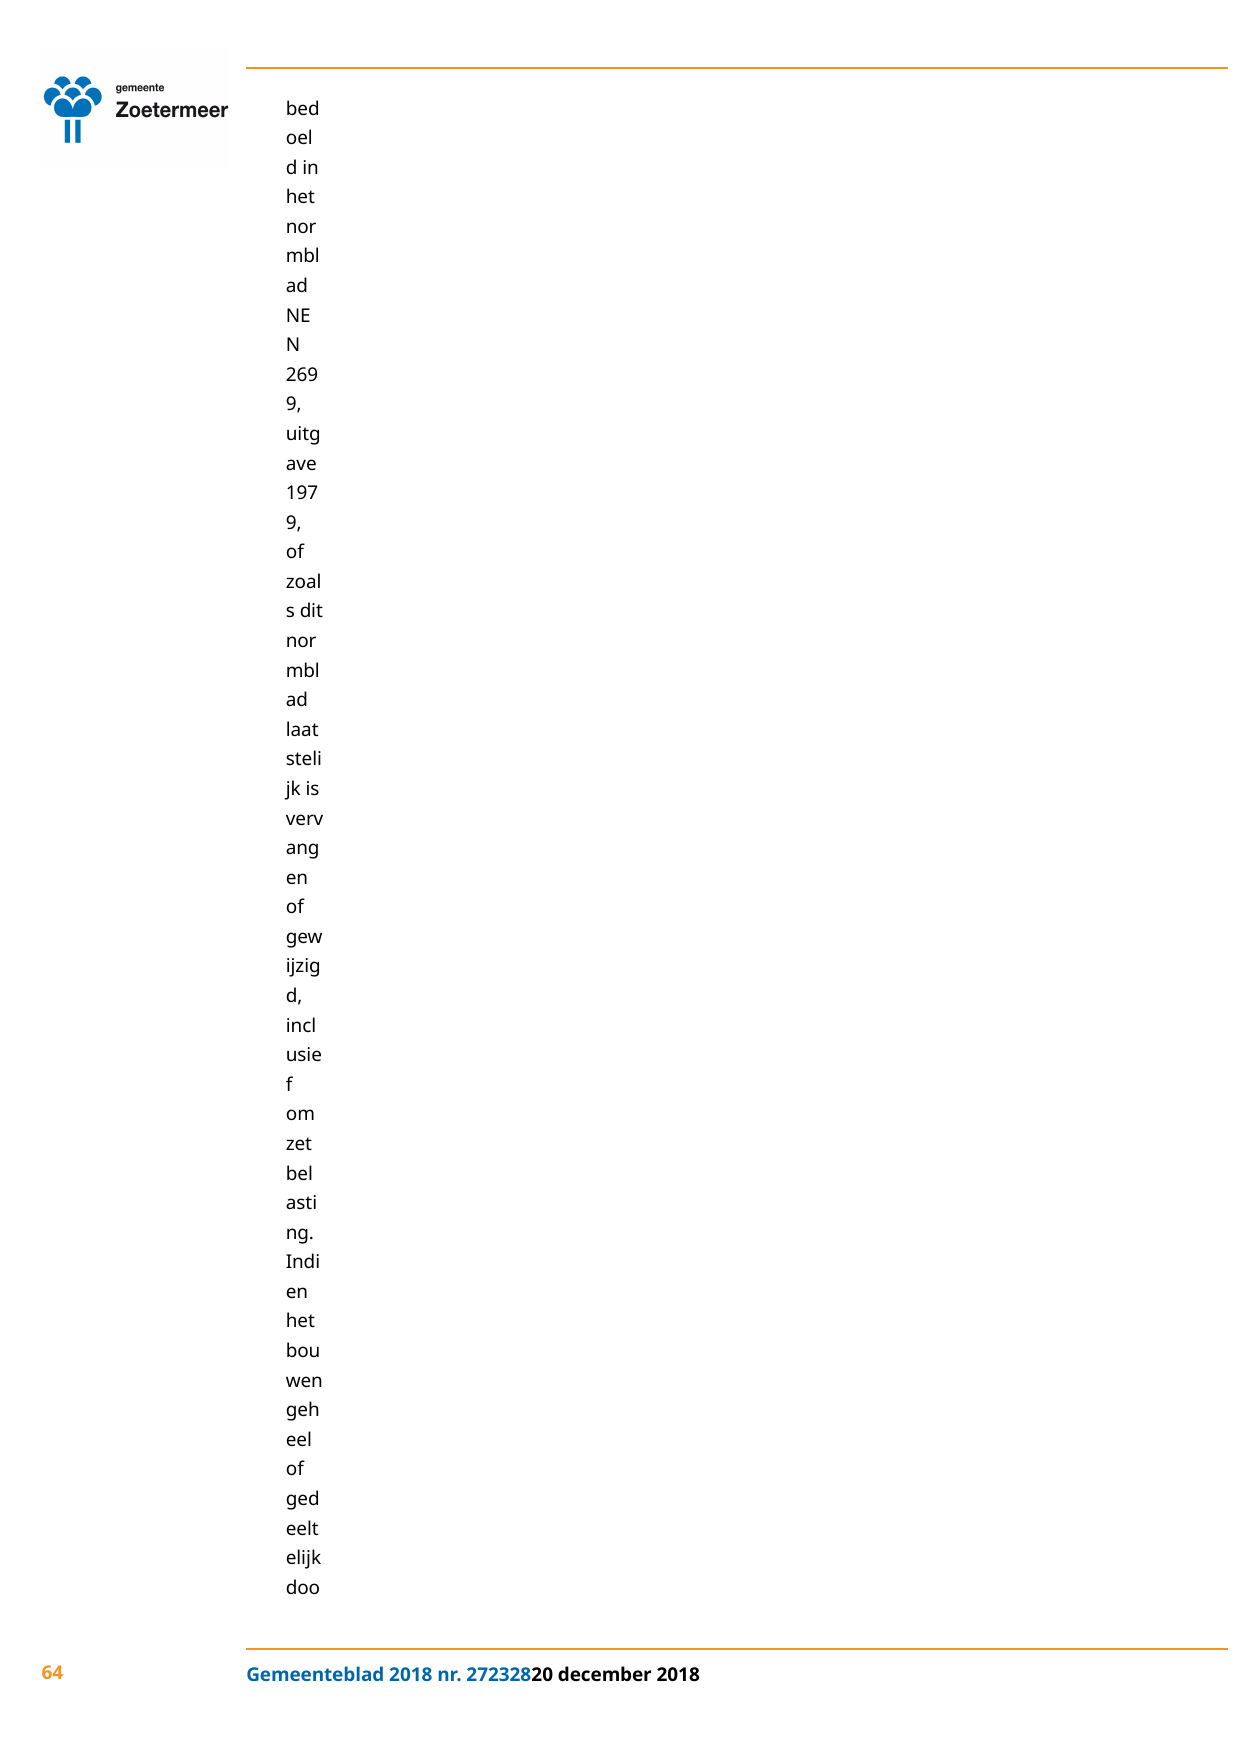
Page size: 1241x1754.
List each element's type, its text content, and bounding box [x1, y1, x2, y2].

table_cell [323, 95, 361, 1600]
table_cell [361, 95, 398, 1600]
table_cell bedoeld in het normblad NEN 2699, uitgave 1979, of zoals dit normblad laatstelijk is vervangen of gewijzigd, inclusief omzetbelasting. Indien het bouwen geheel of gedeeltelijk doo [286, 95, 323, 1600]
picture [41, 47, 231, 172]
table_cell [248, 95, 286, 1600]
